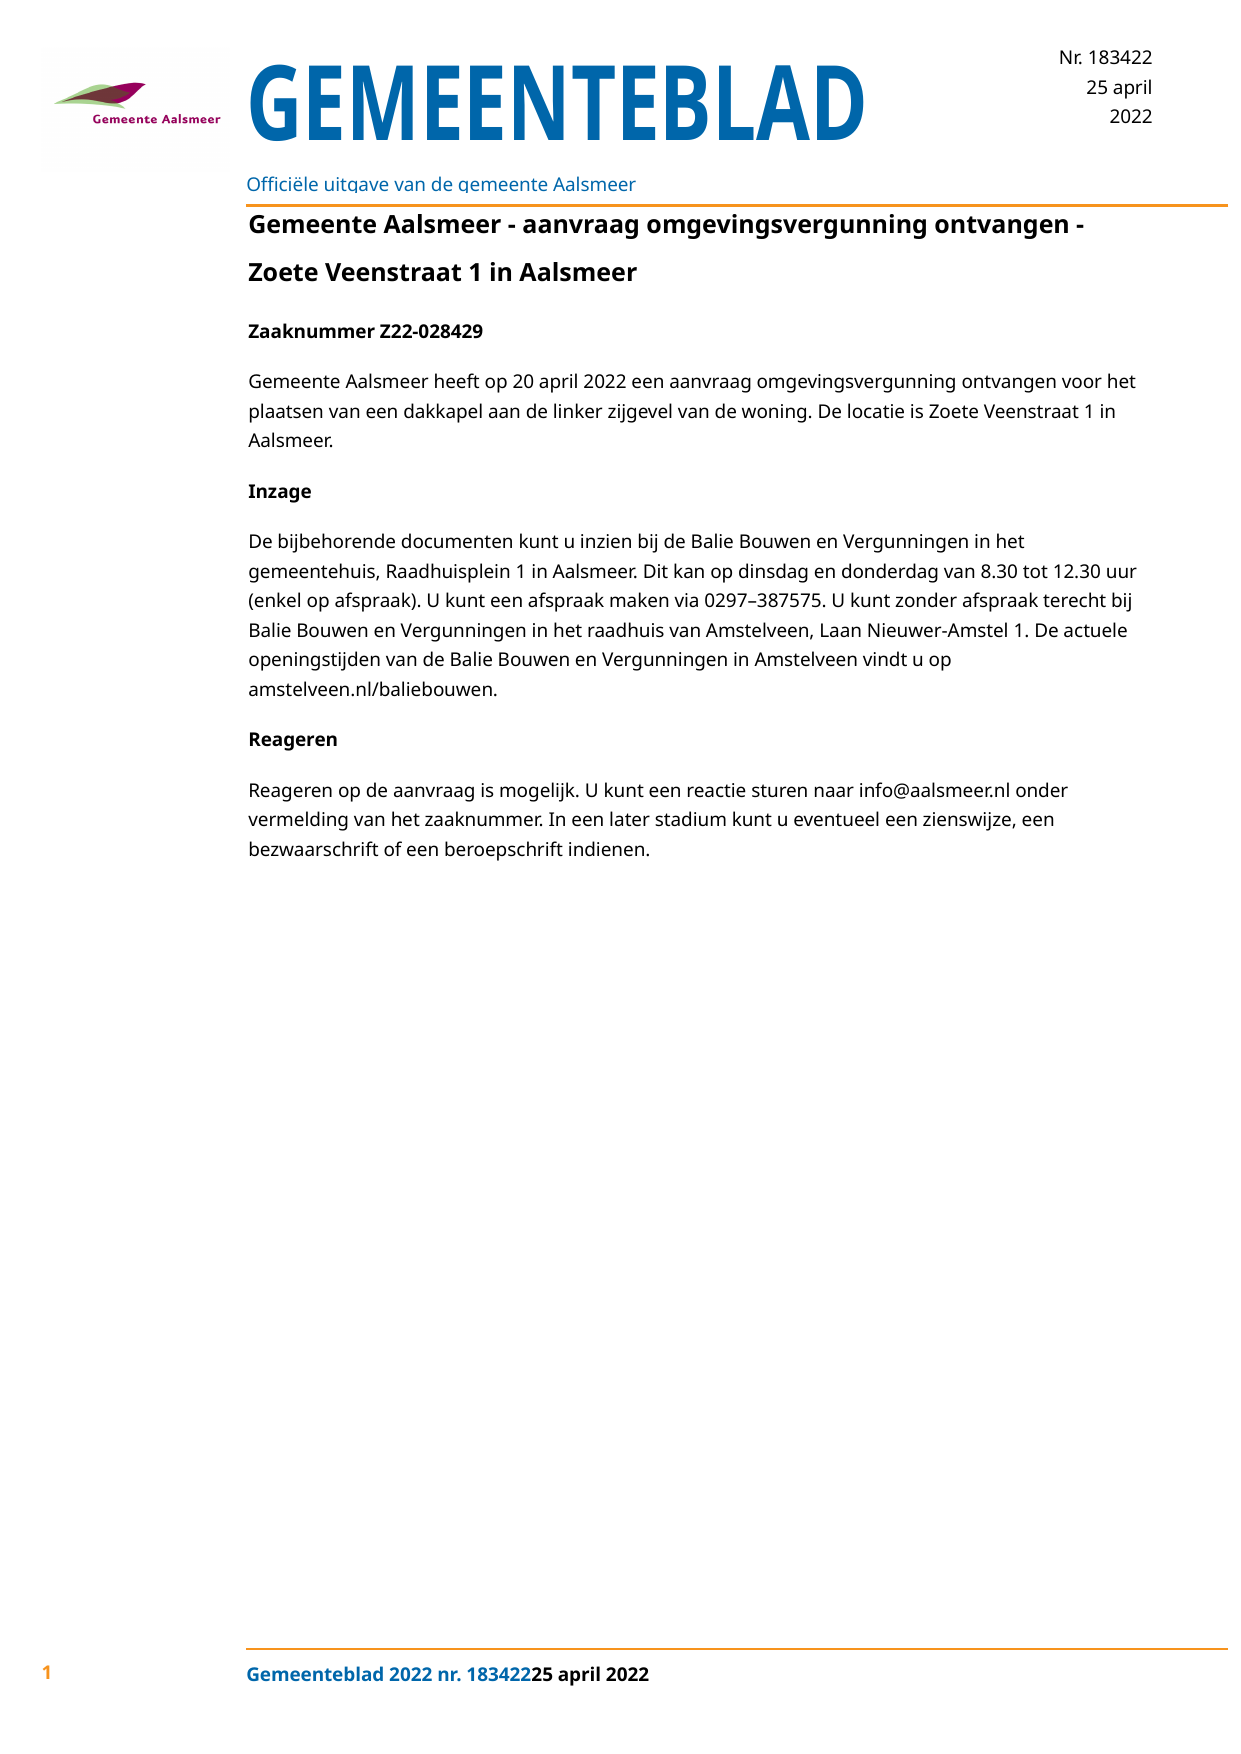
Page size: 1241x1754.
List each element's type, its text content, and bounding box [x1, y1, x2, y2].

text Inzage [248, 478, 1152, 504]
text Zaaknummer Z22-028429 [248, 318, 1152, 344]
picture [41, 47, 231, 172]
text De bijbehorende documenten kunt u inzien bij de Balie Bouwen en Vergunningen in het gemeentehuis, Raadhuisplein 1 in Aalsmeer. Dit kan op dinsdag en donderdag van 8.30 tot 12.30 uur (enkel op afspraak). U kunt een afspraak maken via 0297–387575. U kunt zonder afspraak terecht bij Balie Bouwen en Vergunningen in het raadhuis van Amstelveen, Laan Nieuwer-Amstel 1. De actuele openingstijden van de Balie Bouwen en Vergunningen in Amstelveen vindt u op amstelveen.nl/baliebouwen. [248, 528, 1152, 702]
text Gemeente Aalsmeer heeft op 20 april 2022 een aanvraag omgevingsvergunning ontvangen voor het plaatsen van een dakkapel aan de linker zijgevel van de woning. De locatie is Zoete Veenstraat 1 in Aalsmeer. [248, 368, 1152, 453]
text Gemeente Aalsmeer - aanvraag omgevingsvergunning ontvangen - Zoete Veenstraat 1 in Aalsmeer [248, 207, 1152, 288]
text Reageren op de aanvraag is mogelijk. U kunt een reactie sturen naar info@aalsmeer.nl onder vermelding van het zaaknummer. In een later stadium kunt u eventueel een zienswijze, een bezwaarschrift of een beroepschrift indienen. [248, 777, 1152, 862]
text Reageren [248, 727, 1152, 752]
